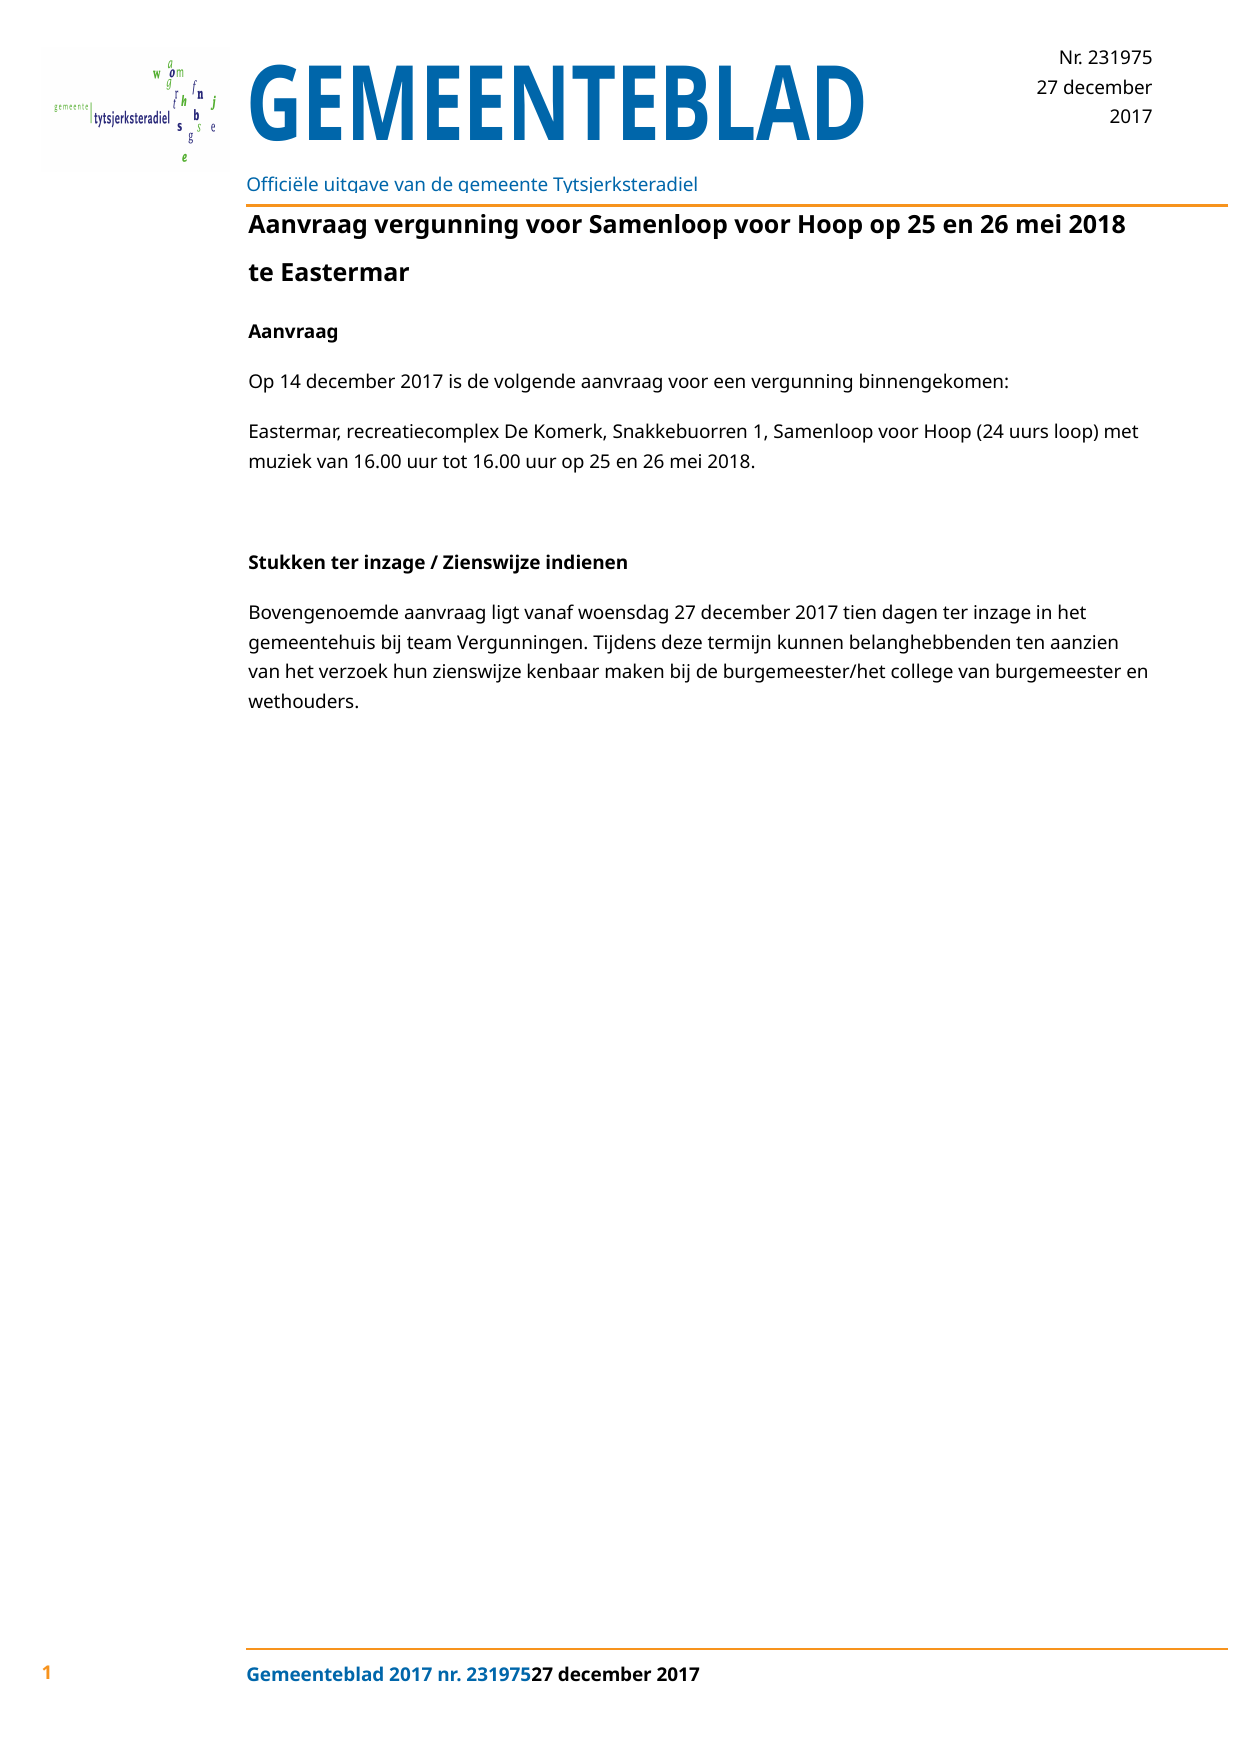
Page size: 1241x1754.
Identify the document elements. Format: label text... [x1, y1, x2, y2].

picture [41, 47, 231, 172]
text Aanvraag vergunning voor Samenloop voor Hoop op 25 en 26 mei 2018 te Eastermar [248, 207, 1152, 288]
text Stukken ter inzage / Zienswijze indienen [248, 549, 1152, 575]
text Bovengenoemde aanvraag ligt vanaf woensdag 27 december 2017 tien dagen ter inzage in het gemeentehuis bij team Vergunningen. Tijdens deze termijn kunnen belanghebbenden ten aanzien van het verzoek hun zienswijze kenbaar maken bij de burge­meester/het college van burgemeester en wethouders. [248, 599, 1152, 714]
text Aanvraag [248, 318, 1152, 344]
text Op 14 december 2017 is de volgende aanvraag voor een vergunning binnengekomen: [248, 368, 1152, 394]
text Eastermar, recreatiecomplex De Komerk, Snakkebuorren 1, Samenloop voor Hoop (24 uurs loop) met muziek van 16.00 uur tot 16.00 uur op 25 en 26 mei 2018. [248, 419, 1152, 474]
